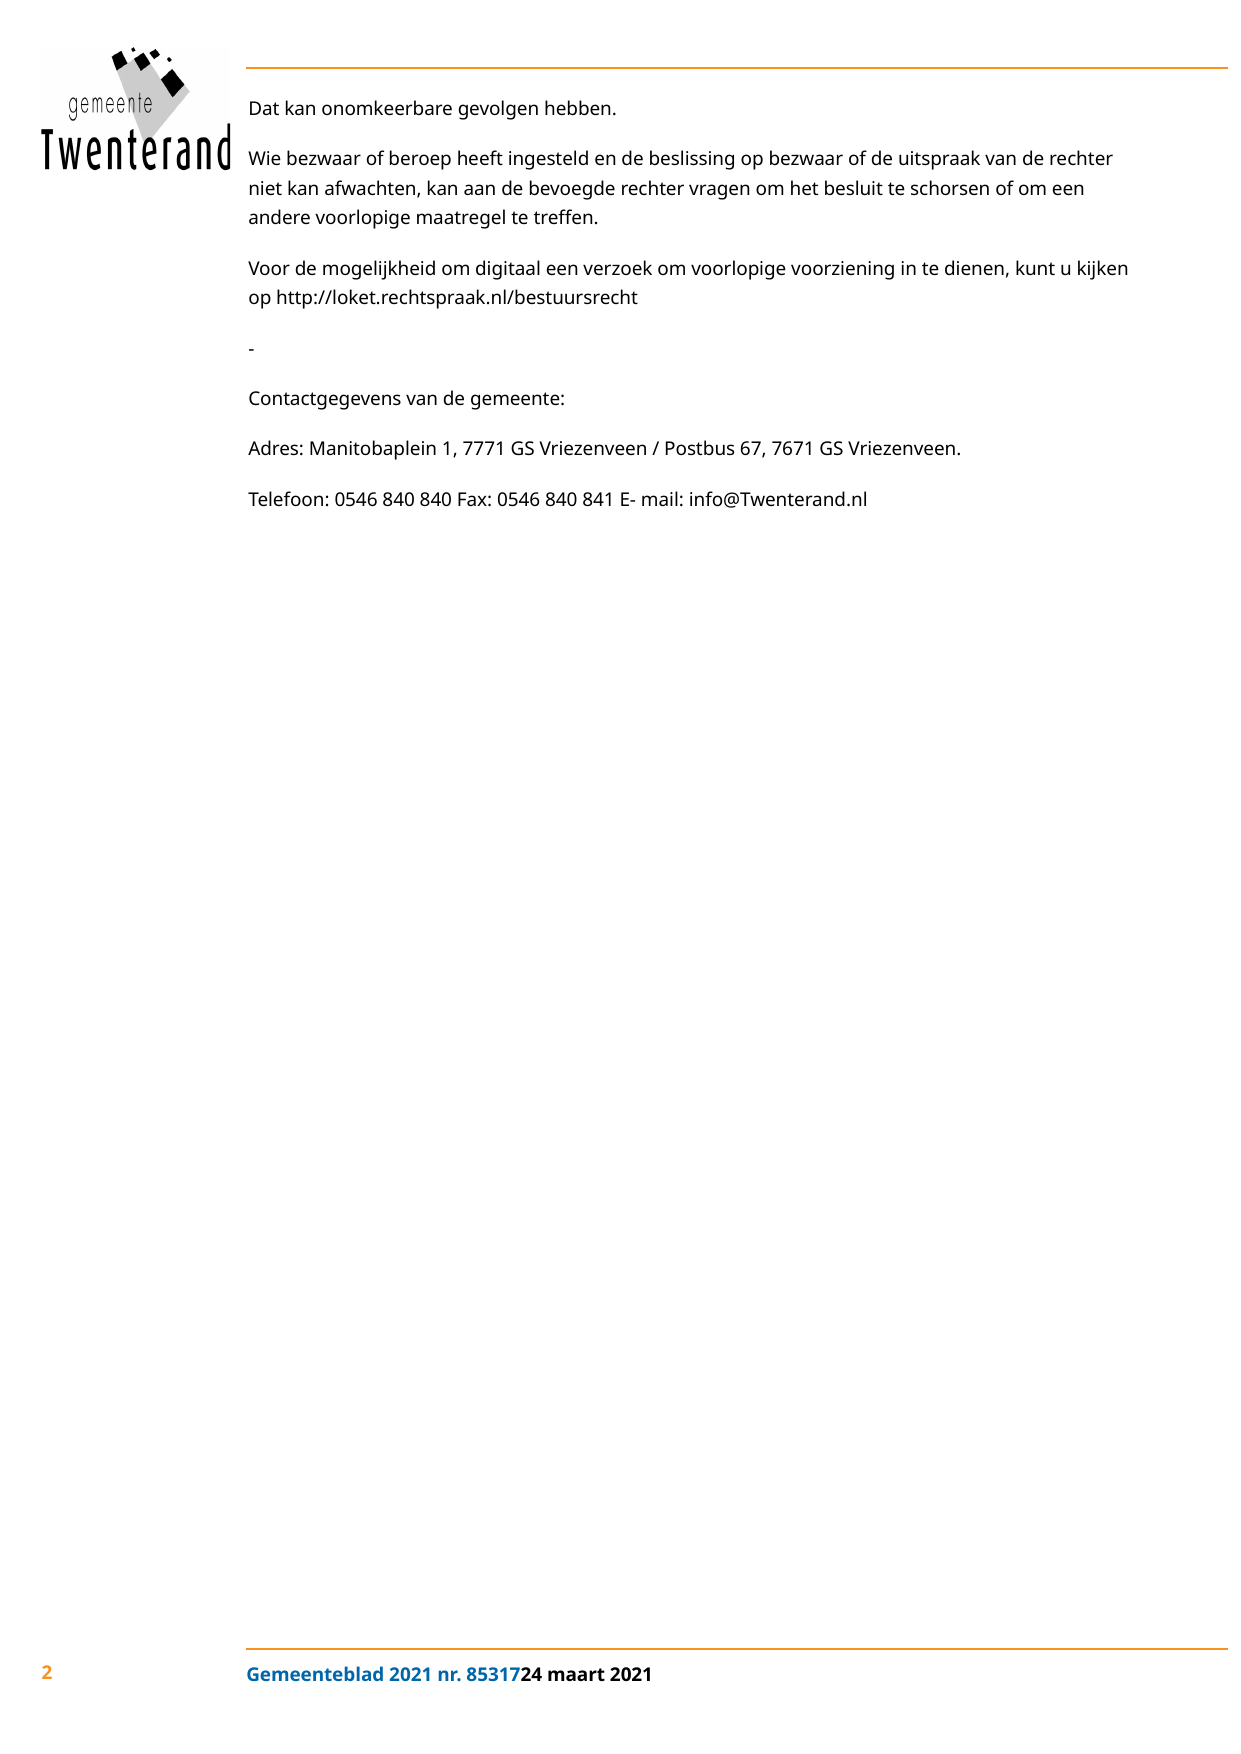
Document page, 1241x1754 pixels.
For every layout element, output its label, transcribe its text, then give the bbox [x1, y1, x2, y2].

text Adres: Manitobaplein 1, 7771 GS Vriezenveen / Postbus 67, 7671 GS Vriezenveen. [248, 436, 1152, 461]
picture [41, 47, 231, 172]
text Contactgegevens van de gemeente: [248, 385, 1152, 411]
text - [248, 335, 1152, 361]
text Telefoon: 0546 840 840 Fax: 0546 840 841 E- mail: info@Twenterand.nl [248, 486, 1152, 512]
text Voor de mogelijkheid om digitaal een verzoek om voorlopige voorziening in te dienen, kunt u kijken op http://loket.rechtspraak.nl/bestuursrecht [248, 255, 1152, 310]
text Wie bezwaar of beroep heeft ingesteld en de beslissing op bezwaar of de uitspraak van de rechter niet kan afwachten, kan aan de bevoegde rechter vragen om het besluit te schorsen of om een andere voorlopige maatregel te treffen. [248, 145, 1152, 230]
text Dat kan onomkeerbare gevolgen hebben. [248, 95, 1152, 121]
